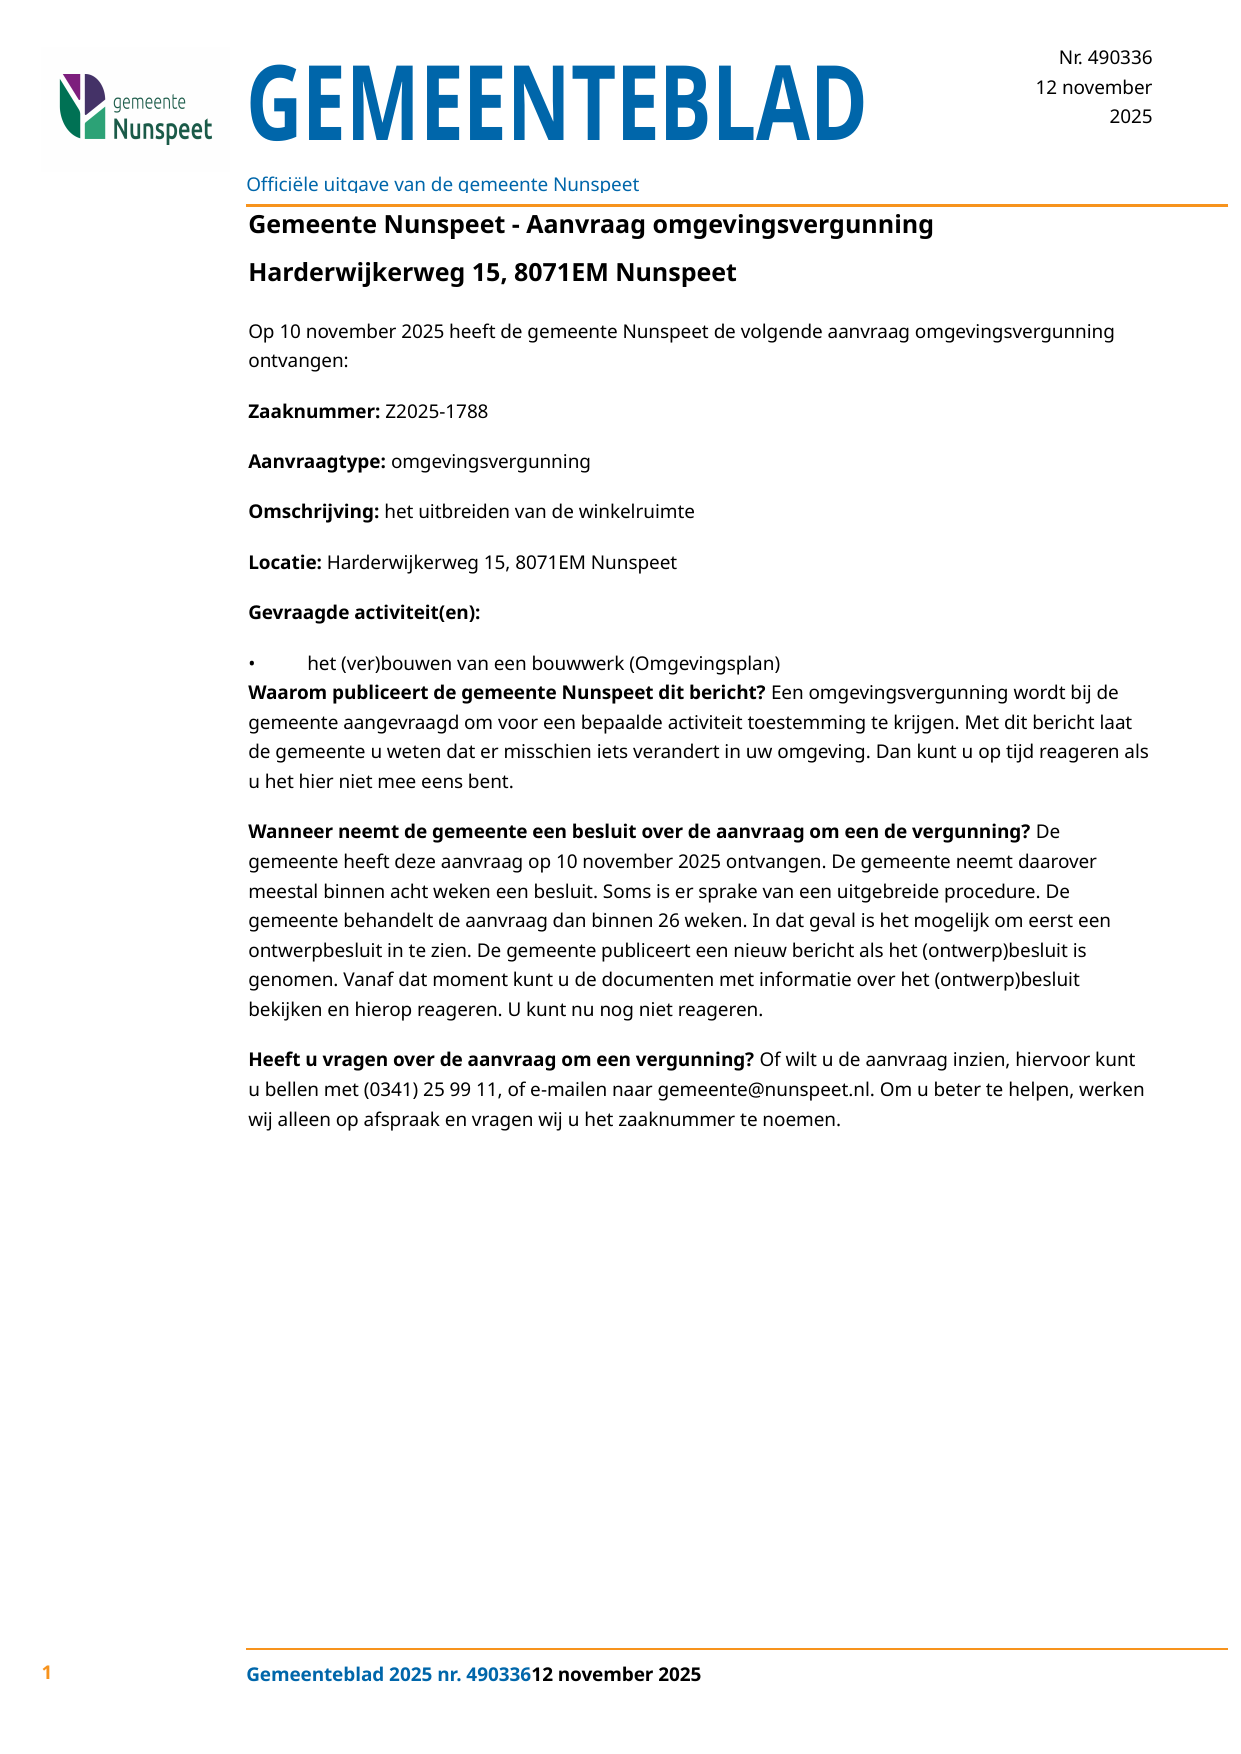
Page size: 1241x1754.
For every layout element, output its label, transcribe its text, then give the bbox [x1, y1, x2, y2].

text Locatie: Harderwijkerweg 15, 8071EM Nunspeet [248, 549, 1152, 575]
text Zaaknummer: Z2025-1788 [248, 398, 1152, 424]
picture [41, 47, 231, 172]
text Gemeente Nunspeet - Aanvraag omgevingsvergunning Harderwijkerweg 15, 8071EM Nunspeet [248, 207, 1152, 288]
text Heeft u vragen over de aanvraag om een vergunning? Of wilt u de aanvraag inzien, hiervoor kunt u bellen met (0341) 25 99 11, of e-mailen naar gemeente@nunspeet.nl. Om u beter te helpen, werken wij alleen op afspraak en vragen wij u het zaaknummer te noemen. [248, 1047, 1152, 1132]
text Gevraagde activiteit(en): [248, 599, 1152, 625]
text Waarom publiceert de gemeente Nunspeet dit bericht? Een omgevingsvergunning wordt bij de gemeente aangevraagd om voor een bepaalde activiteit toestemming te krijgen. Met dit bericht laat de gemeente u weten dat er misschien iets verandert in uw omgeving. Dan kunt u op tijd reageren als u het hier niet mee eens bent. [248, 679, 1152, 794]
text Omschrijving: het uitbreiden van de winkelruimte [248, 499, 1152, 524]
text Op 10 november 2025 heeft de gemeente Nunspeet de volgende aanvraag omgevingsvergunning ontvangen: [248, 318, 1152, 373]
list het (ver)bouwen van een bouwwerk (Omgevingsplan) [248, 650, 1152, 676]
text Wanneer neemt de gemeente een besluit over de aanvraag om een de vergunning? De gemeente heeft deze aanvraag op 10 november 2025 ontvangen. De gemeente neemt daarover meestal binnen acht weken een besluit. Soms is er sprake van een uitgebreide procedure. De gemeente behandelt de aanvraag dan binnen 26 weken. In dat geval is het mogelijk om eerst een ontwerpbesluit in te zien. De gemeente publiceert een nieuw bericht als het (ontwerp)besluit is genomen. Vanaf dat moment kunt u de documenten met informatie over het (ontwerp)besluit bekijken en hierop reageren. U kunt nu nog niet reageren. [248, 819, 1152, 1022]
text Aanvraagtype: omgevingsvergunning [248, 448, 1152, 474]
